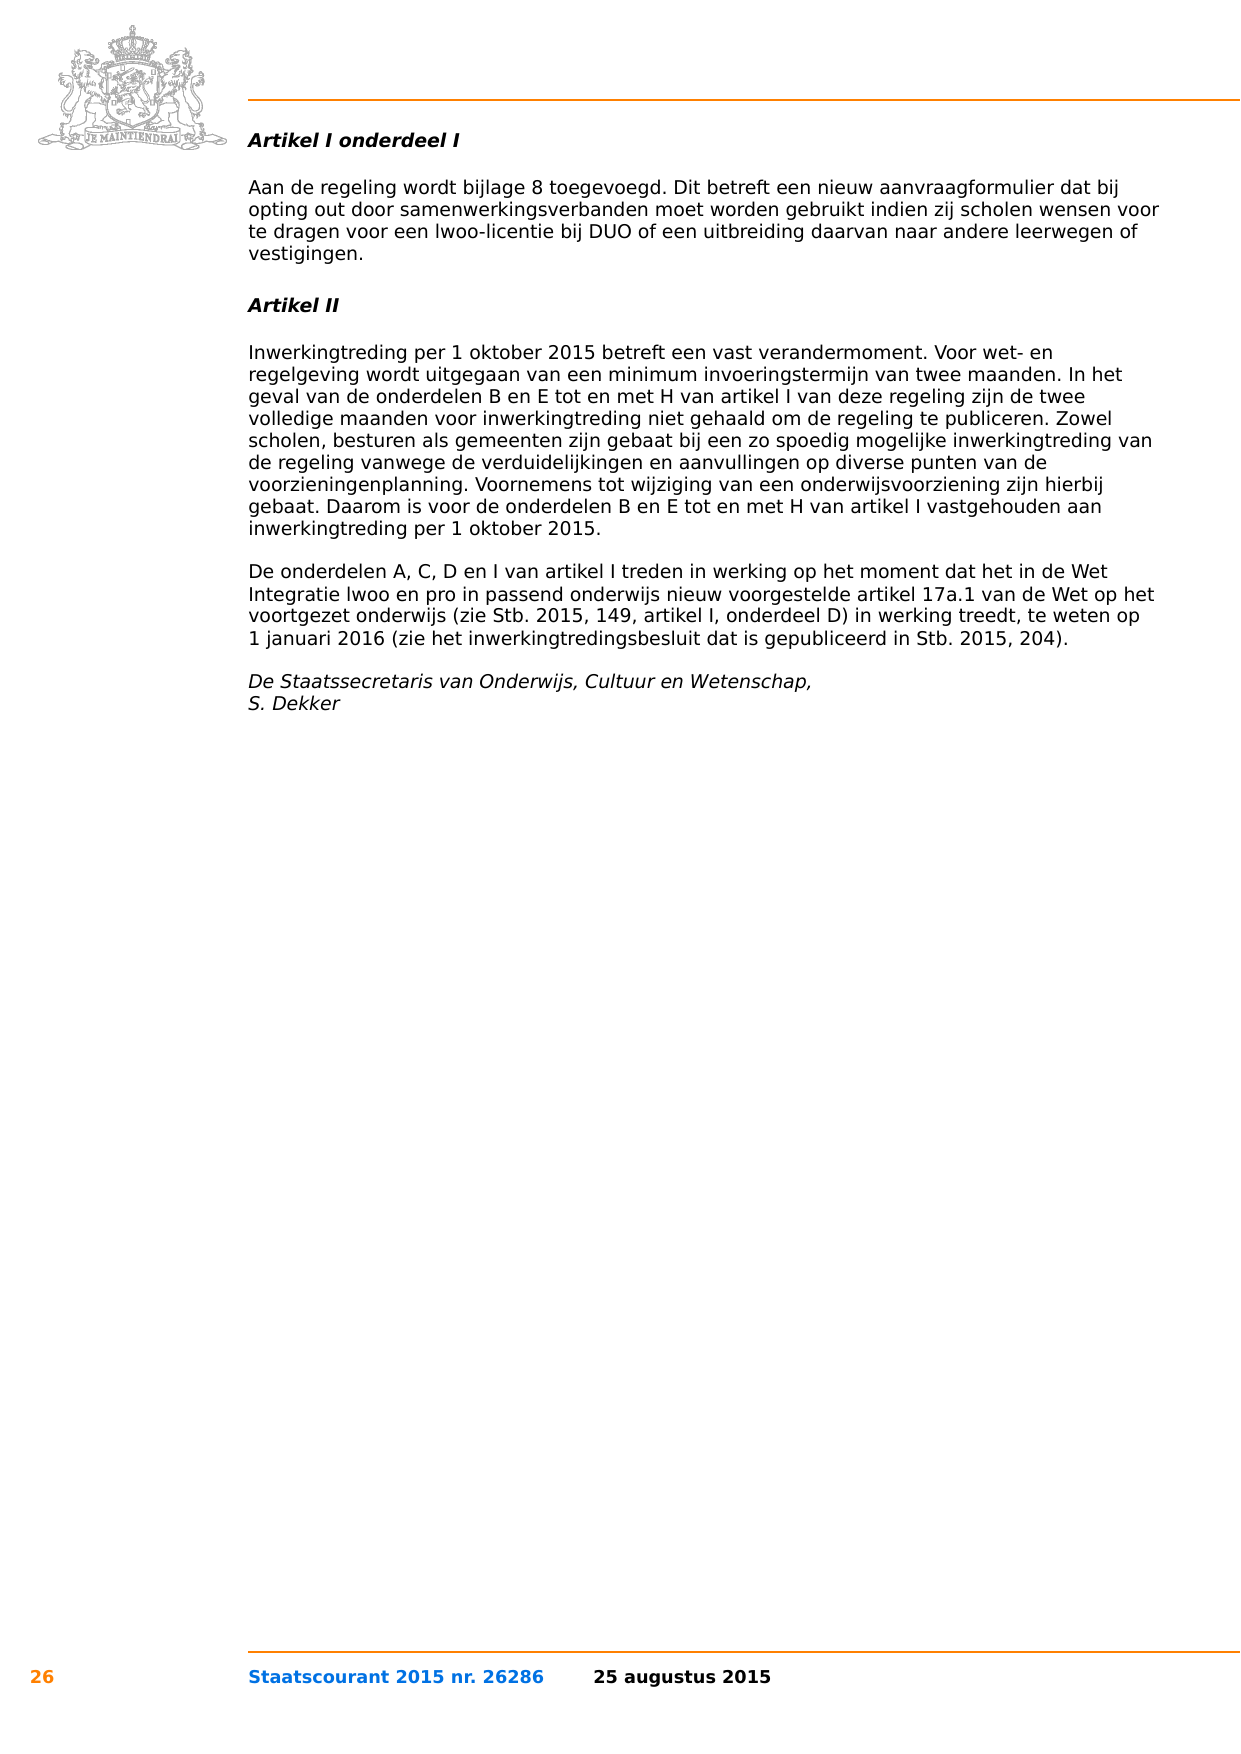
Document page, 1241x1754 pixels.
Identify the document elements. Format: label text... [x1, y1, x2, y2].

text Aan de regeling wordt bijlage 8 toegevoegd. Dit betreft een nieuw aanvraagformulier dat bij opting out door samenwerkingsverbanden moet worden gebruikt indien zij scholen wensen voor te dragen voor een lwoo-licentie bij DUO of een uitbreiding daarvan naar andere leerwegen of vestigingen. [248, 177, 1163, 265]
text Inwerkingtreding per 1 oktober 2015 betreft een vast verandermoment. Voor wet- en regelgeving wordt uitgegaan van een minimum invoeringstermijn van twee maanden. In het geval van de onderdelen B en E tot en met H van artikel I van deze regeling zijn de twee volledige maanden voor inwerkingtreding niet gehaald om de regeling te publiceren. Zowel scholen, besturen als gemeenten zijn gebaat bij een zo spoedig mogelijke inwerkingtreding van de regeling vanwege de verduidelijkingen en aanvullingen op diverse punten van de voorzieningenplanning. Voornemens tot wijziging van een onderwijsvoorziening zijn hierbij gebaat. Daarom is voor de onderdelen B en E tot en met H van artikel I vastgehouden aan inwerkingtreding per 1 oktober 2015. [248, 342, 1163, 539]
subtitle Artikel I onderdeel I [248, 130, 1163, 152]
picture [38, 25, 227, 150]
text De Staatssecretaris van Onderwijs, Cultuur en Wetenschap, S. Dekker [248, 671, 1163, 715]
subtitle Artikel II [248, 295, 1163, 317]
text De onderdelen A, C, D en I van artikel I treden in werking op het moment dat het in de Wet Integratie lwoo en pro in passend onderwijs nieuw voorgestelde artikel 17a.1 van de Wet op het voortgezet onderwijs (zie Stb. 2015, 149, artikel I, onderdeel D) in werking treedt, te weten op 1 januari 2016 (zie het inwerkingtredingsbesluit dat is gepubliceerd in Stb. 2015, 204). [248, 561, 1163, 649]
